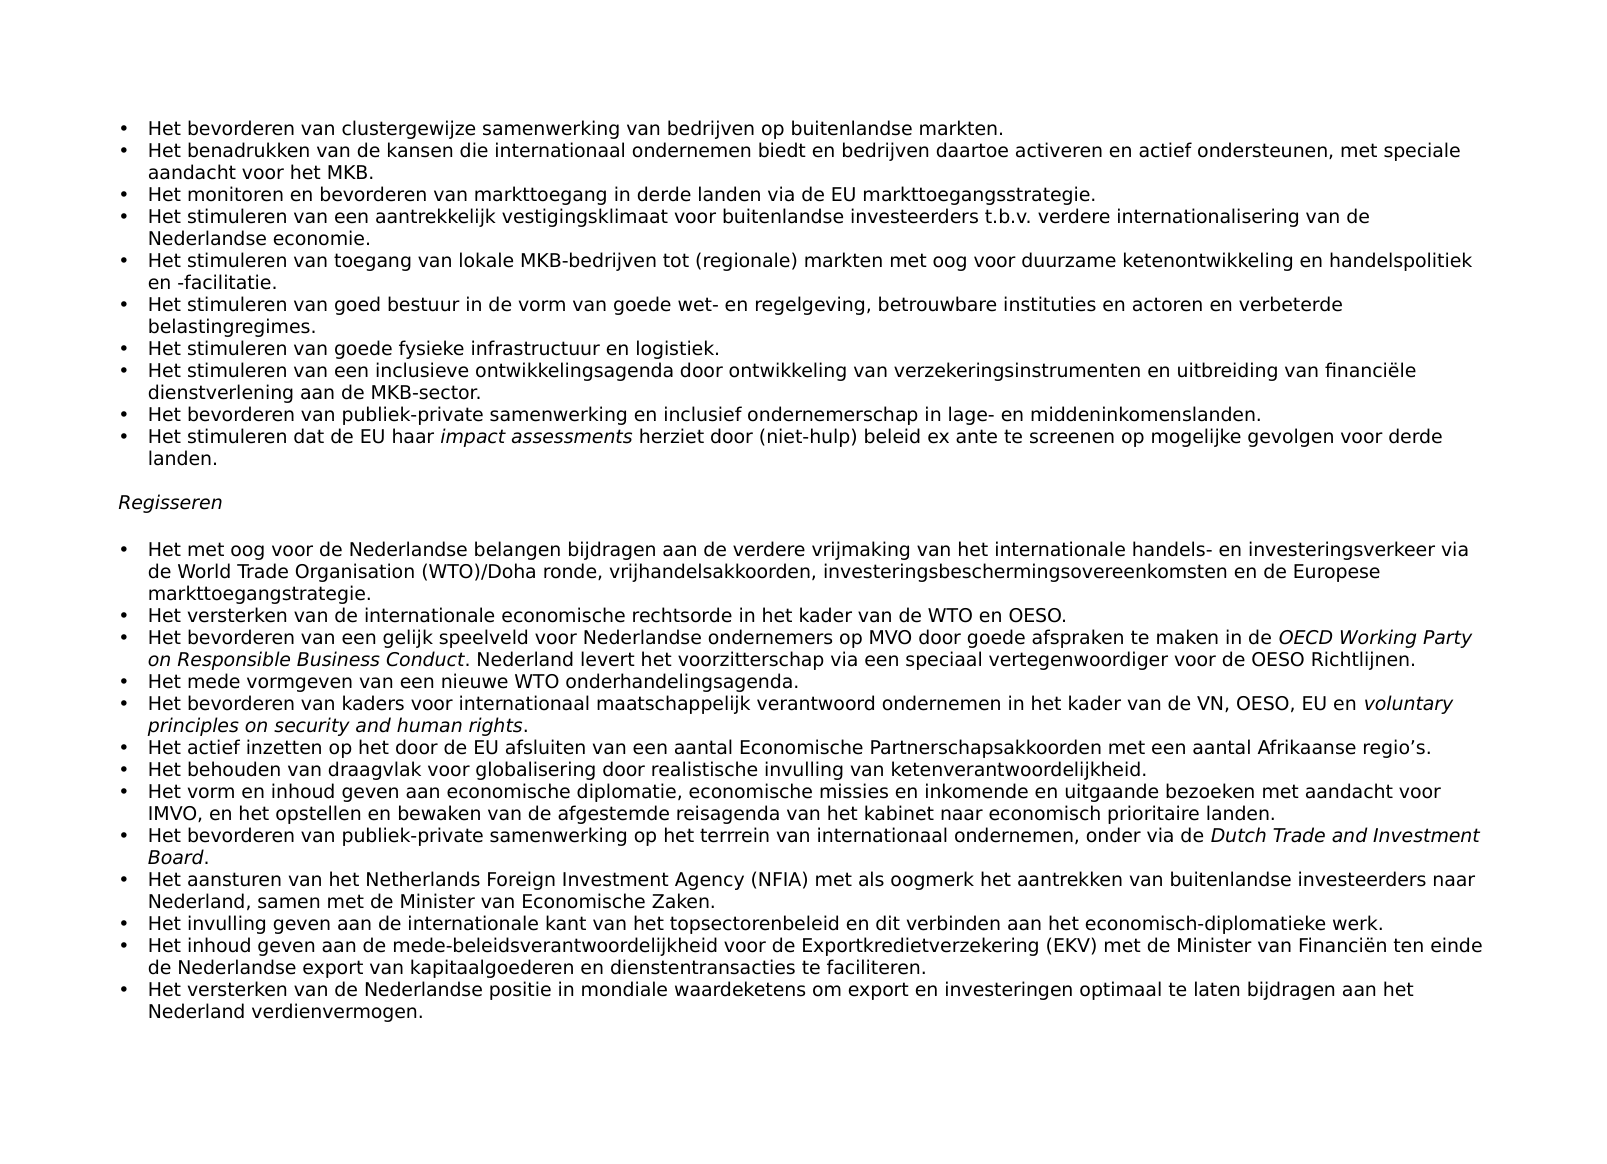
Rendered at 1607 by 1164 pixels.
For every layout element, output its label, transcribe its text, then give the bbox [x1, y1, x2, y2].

text • Het actief inzetten op het door de EU afsluiten van een aantal Economische Partnerschapsakkoorden met een aantal Afrikaanse regio’s. [118, 737, 1488, 759]
text • Het inhoud geven aan de mede-beleidsverantwoordelijkheid voor de Exportkredietverzekering (EKV) met de Minister van Financiën ten einde de Nederlandse export van kapitaalgoederen en dienstentransacties te faciliteren. [118, 934, 1488, 978]
text • Het stimuleren van goed bestuur in de vorm van goede wet- en regelgeving, betrouwbare instituties en actoren en verbeterde belastingregimes. [118, 294, 1488, 338]
text • Het invulling geven aan de internationale kant van het topsectorenbeleid en dit verbinden aan het economisch-diplomatieke werk. [118, 913, 1488, 934]
text • Het bevorderen van een gelijk speelveld voor Nederlandse ondernemers op MVO door goede afspraken te maken in de OECD Working Party on Responsible Business Conduct. Nederland levert het voorzitterschap via een speciaal vertegenwoordiger voor de OESO Richtlijnen. [118, 627, 1488, 671]
text • Het mede vormgeven van een nieuwe WTO onderhandelingsagenda. [118, 671, 1488, 693]
text • Het bevorderen van kaders voor internationaal maatschappelijk verantwoord ondernemen in het kader van de VN, OESO, EU en voluntary principles on security and human rights. [118, 693, 1488, 737]
text • Het monitoren en bevorderen van markttoegang in derde landen via de EU markttoegangsstrategie. [118, 184, 1488, 206]
text • Het bevorderen van clustergewijze samenwerking van bedrijven op buitenlandse markten. [118, 118, 1488, 140]
text • Het stimuleren van een aantrekkelijk vestigingsklimaat voor buitenlandse investeerders t.b.v. verdere internationalisering van de Nederlandse economie. [118, 206, 1488, 250]
text • Het bevorderen van publiek-private samenwerking op het terrrein van internationaal ondernemen, onder via de Dutch Trade and Investment Board. [118, 825, 1488, 869]
text • Het benadrukken van de kansen die internationaal ondernemen biedt en bedrijven daartoe activeren en actief ondersteunen, met speciale aandacht voor het MKB. [118, 140, 1488, 184]
text • Het behouden van draagvlak voor globalisering door realistische invulling van ketenverantwoordelijkheid. [118, 759, 1488, 781]
text • Het stimuleren van goede fysieke infrastructuur en logistiek. [118, 338, 1488, 360]
text • Het versterken van de Nederlandse positie in mondiale waardeketens om export en investeringen optimaal te laten bijdragen aan het Nederland verdienvermogen. [118, 978, 1488, 1022]
text • Het stimuleren dat de EU haar impact assessments herziet door (niet-hulp) beleid ex ante te screenen op mogelijke gevolgen voor derde landen. [118, 426, 1488, 470]
text • Het met oog voor de Nederlandse belangen bijdragen aan de verdere vrijmaking van het internationale handels- en investeringsverkeer via de World Trade Organisation (WTO)/Doha ronde, vrijhandelsakkoorden, investeringsbeschermingsovereenkomsten en de Europese markttoegangstrategie. [118, 539, 1488, 605]
text • Het aansturen van het Netherlands Foreign Investment Agency (NFIA) met als oogmerk het aantrekken van buitenlandse investeerders naar Nederland, samen met de Minister van Economische Zaken. [118, 869, 1488, 913]
subtitle Regisseren [118, 492, 1488, 514]
text • Het stimuleren van een inclusieve ontwikkelingsagenda door ontwikkeling van verzekeringsinstrumenten en uitbreiding van financiële dienstverlening aan de MKB-sector. [118, 360, 1488, 404]
text • Het versterken van de internationale economische rechtsorde in het kader van de WTO en OESO. [118, 605, 1488, 627]
text • Het vorm en inhoud geven aan economische diplomatie, economische missies en inkomende en uitgaande bezoeken met aandacht voor IMVO, en het opstellen en bewaken van de afgestemde reisagenda van het kabinet naar economisch prioritaire landen. [118, 781, 1488, 825]
text • Het stimuleren van toegang van lokale MKB-bedrijven tot (regionale) markten met oog voor duurzame ketenontwikkeling en handelspolitiek en -facilitatie. [118, 250, 1488, 294]
text • Het bevorderen van publiek-private samenwerking en inclusief ondernemerschap in lage- en middeninkomenslanden. [118, 404, 1488, 426]
